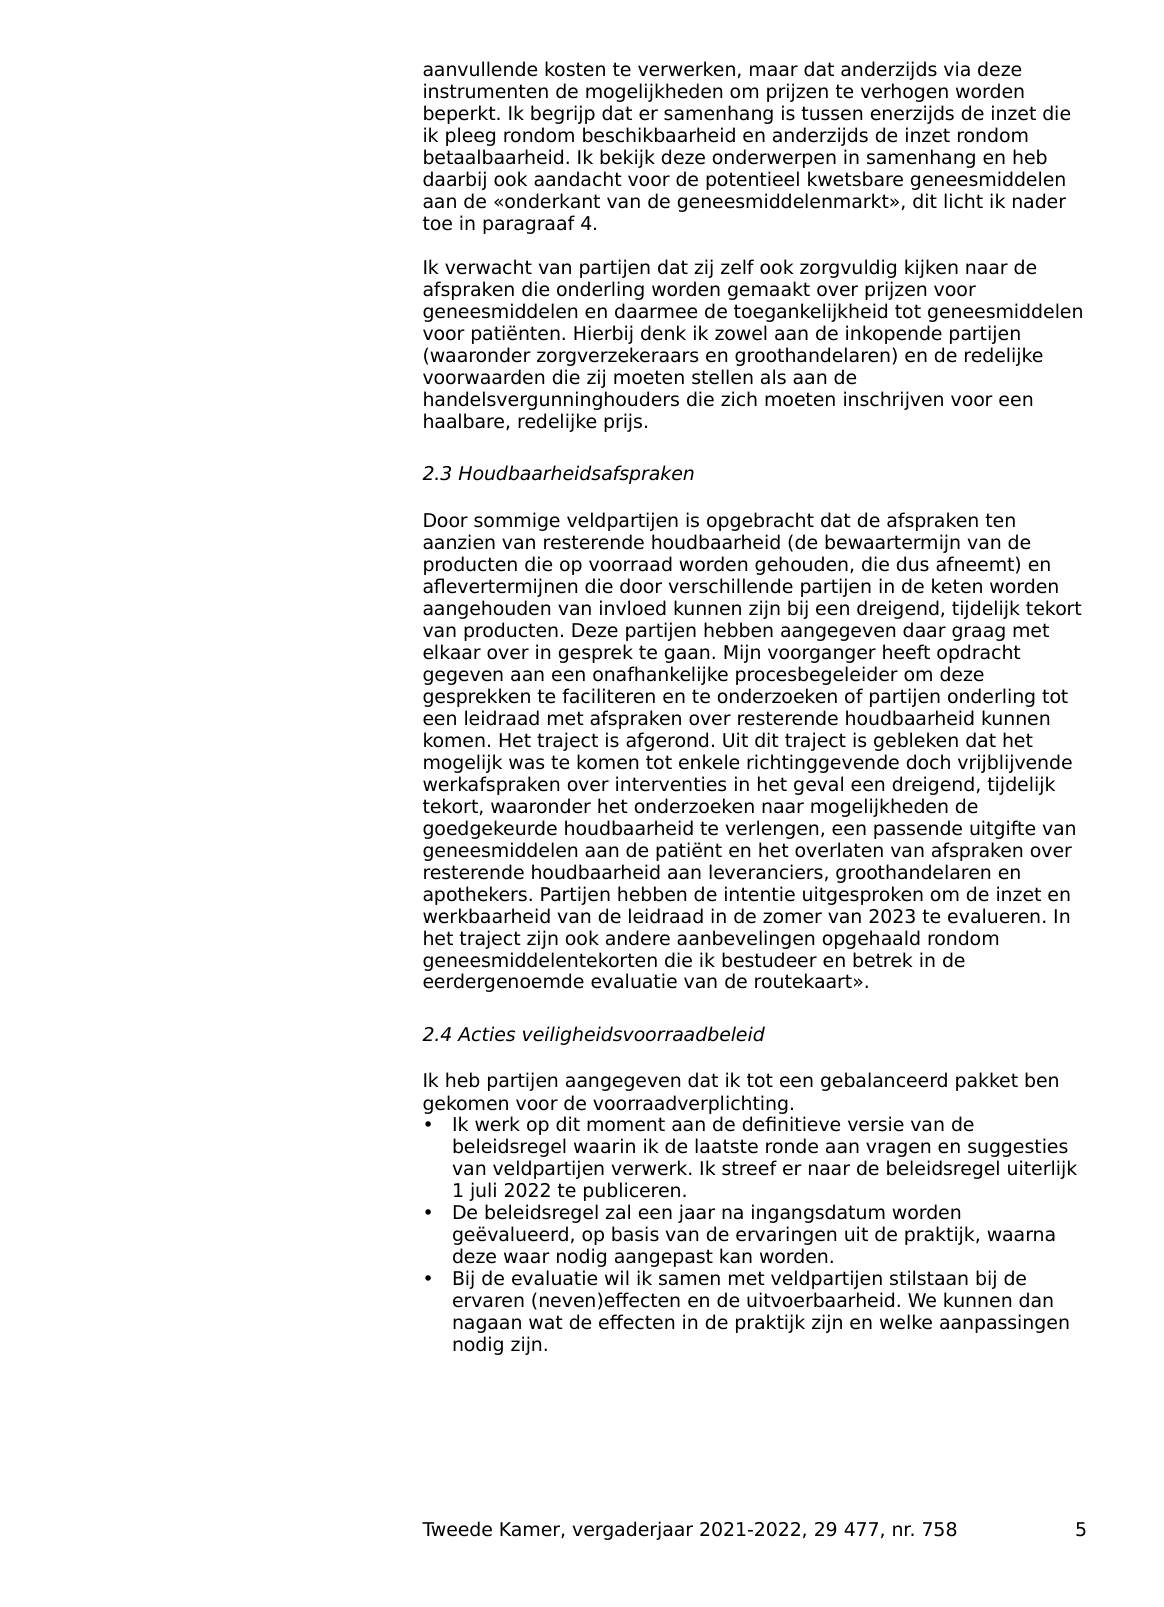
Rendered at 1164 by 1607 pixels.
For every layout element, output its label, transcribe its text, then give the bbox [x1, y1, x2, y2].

text • Bij de evaluatie wil ik samen met veldpartijen stilstaan bij de ervaren (neven)effecten en de uitvoerbaarheid. We kunnen dan nagaan wat de effecten in de praktijk zijn en welke aanpassingen nodig zijn. [422, 1268, 1087, 1356]
subtitle 2.4 Acties veiligheidsvoorraadbeleid [422, 1023, 1087, 1045]
text Door sommige veldpartijen is opgebracht dat de afspraken ten aanzien van resterende houdbaarheid (de bewaartermijn van de producten die op voorraad worden gehouden, die dus afneemt) en aflevertermijnen die door verschillende partijen in de keten worden aangehouden van invloed kunnen zijn bij een dreigend, tijdelijk tekort van producten. Deze partijen hebben aangegeven daar graag met elkaar over in gesprek te gaan. Mijn voorganger heeft opdracht gegeven aan een onafhankelijke procesbegeleider om deze gesprekken te faciliteren en te onderzoeken of partijen onderling tot een leidraad met afspraken over resterende houdbaarheid kunnen komen. Het traject is afgerond. Uit dit traject is gebleken dat het mogelijk was te komen tot enkele richtinggevende doch vrijblijvende werkafspraken over interventies in het geval een dreigend, tijdelijk tekort, waaronder het onderzoeken naar mogelijkheden de goedgekeurde houdbaarheid te verlengen, een passende uitgifte van geneesmiddelen aan de patiënt en het overlaten van afspraken over resterende houdbaarheid aan leveranciers, groothandelaren en apothekers. Partijen hebben de intentie uitgesproken om de inzet en werkbaarheid van de leidraad in de zomer van 2023 te evalueren. In het traject zijn ook andere aanbevelingen opgehaald rondom geneesmiddelentekorten die ik bestudeer en betrek in de eerdergenoemde evaluatie van de routekaart». [422, 510, 1087, 993]
text Ik heb partijen aangegeven dat ik tot een gebalanceerd pakket ben gekomen voor de voorraadverplichting. [422, 1070, 1087, 1114]
subtitle 2.3 Houdbaarheidsafspraken [422, 463, 1087, 485]
text • De beleidsregel zal een jaar na ingangsdatum worden geëvalueerd, op basis van de ervaringen uit de praktijk, waarna deze waar nodig aangepast kan worden. [422, 1202, 1087, 1268]
text Ik verwacht van partijen dat zij zelf ook zorgvuldig kijken naar de afspraken die onderling worden gemaakt over prijzen voor geneesmiddelen en daarmee de toegankelijkheid tot geneesmiddelen voor patiënten. Hierbij denk ik zowel aan de inkopende partijen (waaronder zorgverzekeraars en groothandelaren) en de redelijke voorwaarden die zij moeten stellen als aan de handelsvergunninghouders die zich moeten inschrijven voor een haalbare, redelijke prijs. [422, 257, 1087, 433]
text • Ik werk op dit moment aan de definitieve versie van de beleidsregel waarin ik de laatste ronde aan vragen en suggesties van veldpartijen verwerk. Ik streef er naar de beleidsregel uiterlijk 1 juli 2022 te publiceren. [422, 1114, 1087, 1202]
text aanvullende kosten te verwerken, maar dat anderzijds via deze instrumenten de mogelijkheden om prijzen te verhogen worden beperkt. Ik begrijp dat er samenhang is tussen enerzijds de inzet die ik pleeg rondom beschikbaarheid en anderzijds de inzet rondom betaalbaarheid. Ik bekijk deze onderwerpen in samenhang en heb daarbij ook aandacht voor de potentieel kwetsbare geneesmiddelen aan de «onderkant van de geneesmiddelenmarkt», dit licht ik nader toe in paragraaf 4. [422, 59, 1087, 235]
